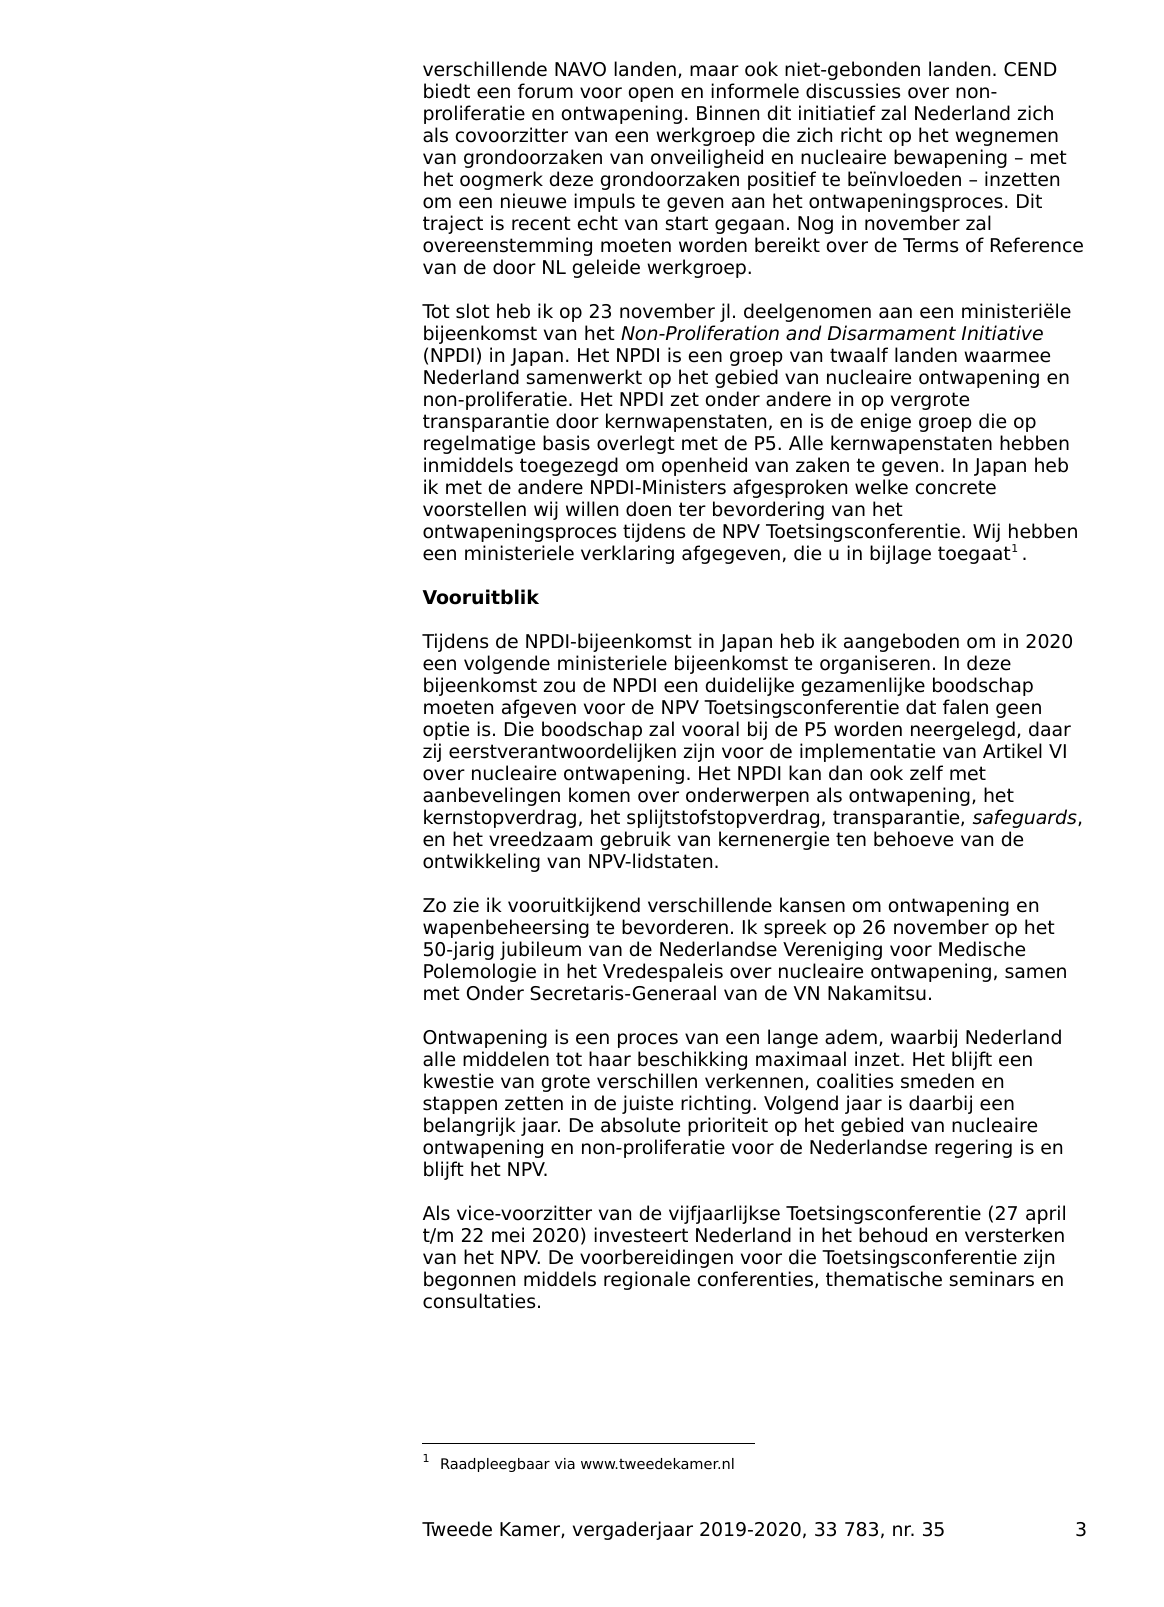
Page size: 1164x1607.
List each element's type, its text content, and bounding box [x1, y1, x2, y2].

text Tijdens de NPDI-bijeenkomst in Japan heb ik aangeboden om in 2020 een volgende ministeriele bijeenkomst te organiseren. In deze bijeenkomst zou de NPDI een duidelijke gezamenlijke boodschap moeten afgeven voor de NPV Toetsingsconferentie dat falen geen optie is. Die boodschap zal vooral bij de P5 worden neergelegd, daar zij eerstverantwoordelijken zijn voor de implementatie van Artikel VI over nucleaire ontwapening. Het NPDI kan dan ook zelf met aanbevelingen komen over onderwerpen als ontwapening, het kernstopverdrag, het splijtstofstopverdrag, transparantie, safeguards, en het vreedzaam gebruik van kernenergie ten behoeve van de ontwikkeling van NPV-lidstaten. [422, 631, 1087, 873]
text Ontwapening is een proces van een lange adem, waarbij Nederland alle middelen tot haar beschikking maximaal inzet. Het blijft een kwestie van grote verschillen verkennen, coalities smeden en stappen zetten in de juiste richting. Volgend jaar is daarbij een belangrijk jaar. De absolute prioriteit op het gebied van nucleaire ontwapening en non-proliferatie voor de Nederlandse regering is en blijft het NPV. [422, 1027, 1087, 1181]
text Zo zie ik vooruitkijkend verschillende kansen om ontwapening en wapenbeheersing te bevorderen. Ik spreek op 26 november op het 50-jarig jubileum van de Nederlandse Vereniging voor Medische Polemologie in het Vredespaleis over nucleaire ontwapening, samen met Onder Secretaris-Generaal van de VN Nakamitsu. [422, 895, 1087, 1005]
text Raadpleegbaar via www.tweedekamer.nl [422, 1452, 1087, 1474]
text verschillende NAVO landen, maar ook niet-gebonden landen. CEND biedt een forum voor open en informele discussies over non-proliferatie en ontwapening. Binnen dit initiatief zal Nederland zich als covoorzitter van een werkgroep die zich richt op het wegnemen van grondoorzaken van onveiligheid en nucleaire bewapening – met het oogmerk deze grondoorzaken positief te beïnvloeden – inzetten om een nieuwe impuls te geven aan het ontwapeningsproces. Dit traject is recent echt van start gegaan. Nog in november zal overeenstemming moeten worden bereikt over de Terms of Reference van de door NL geleide werkgroep. [422, 59, 1087, 279]
text Tot slot heb ik op 23 november jl. deelgenomen aan een ministeriële bijeenkomst van het Non-Proliferation and Disarmament Initiative (NPDI) in Japan. Het NPDI is een groep van twaalf landen waarmee Nederland samenwerkt op het gebied van nucleaire ontwapening en non-proliferatie. Het NPDI zet onder andere in op vergrote transparantie door kernwapenstaten, en is de enige groep die op regelmatige basis overlegt met de P5. Alle kernwapenstaten hebben inmiddels toegezegd om openheid van zaken te geven. In Japan heb ik met de andere NPDI-Ministers afgesproken welke concrete voorstellen wij willen doen ter bevordering van het ontwapeningsproces tijdens de NPV Toetsingsconferentie. Wij hebben een ministeriele verklaring afgegeven, die u in bijlage toegaat. [422, 301, 1087, 565]
subtitle Vooruitblik [422, 587, 1087, 609]
text Als vice-voorzitter van de vijfjaarlijkse Toetsingsconferentie (27 april t/m 22 mei 2020) investeert Nederland in het behoud en versterken van het NPV. De voorbereidingen voor die Toetsingsconferentie zijn begonnen middels regionale conferenties, thematische seminars en consultaties. [422, 1203, 1087, 1313]
